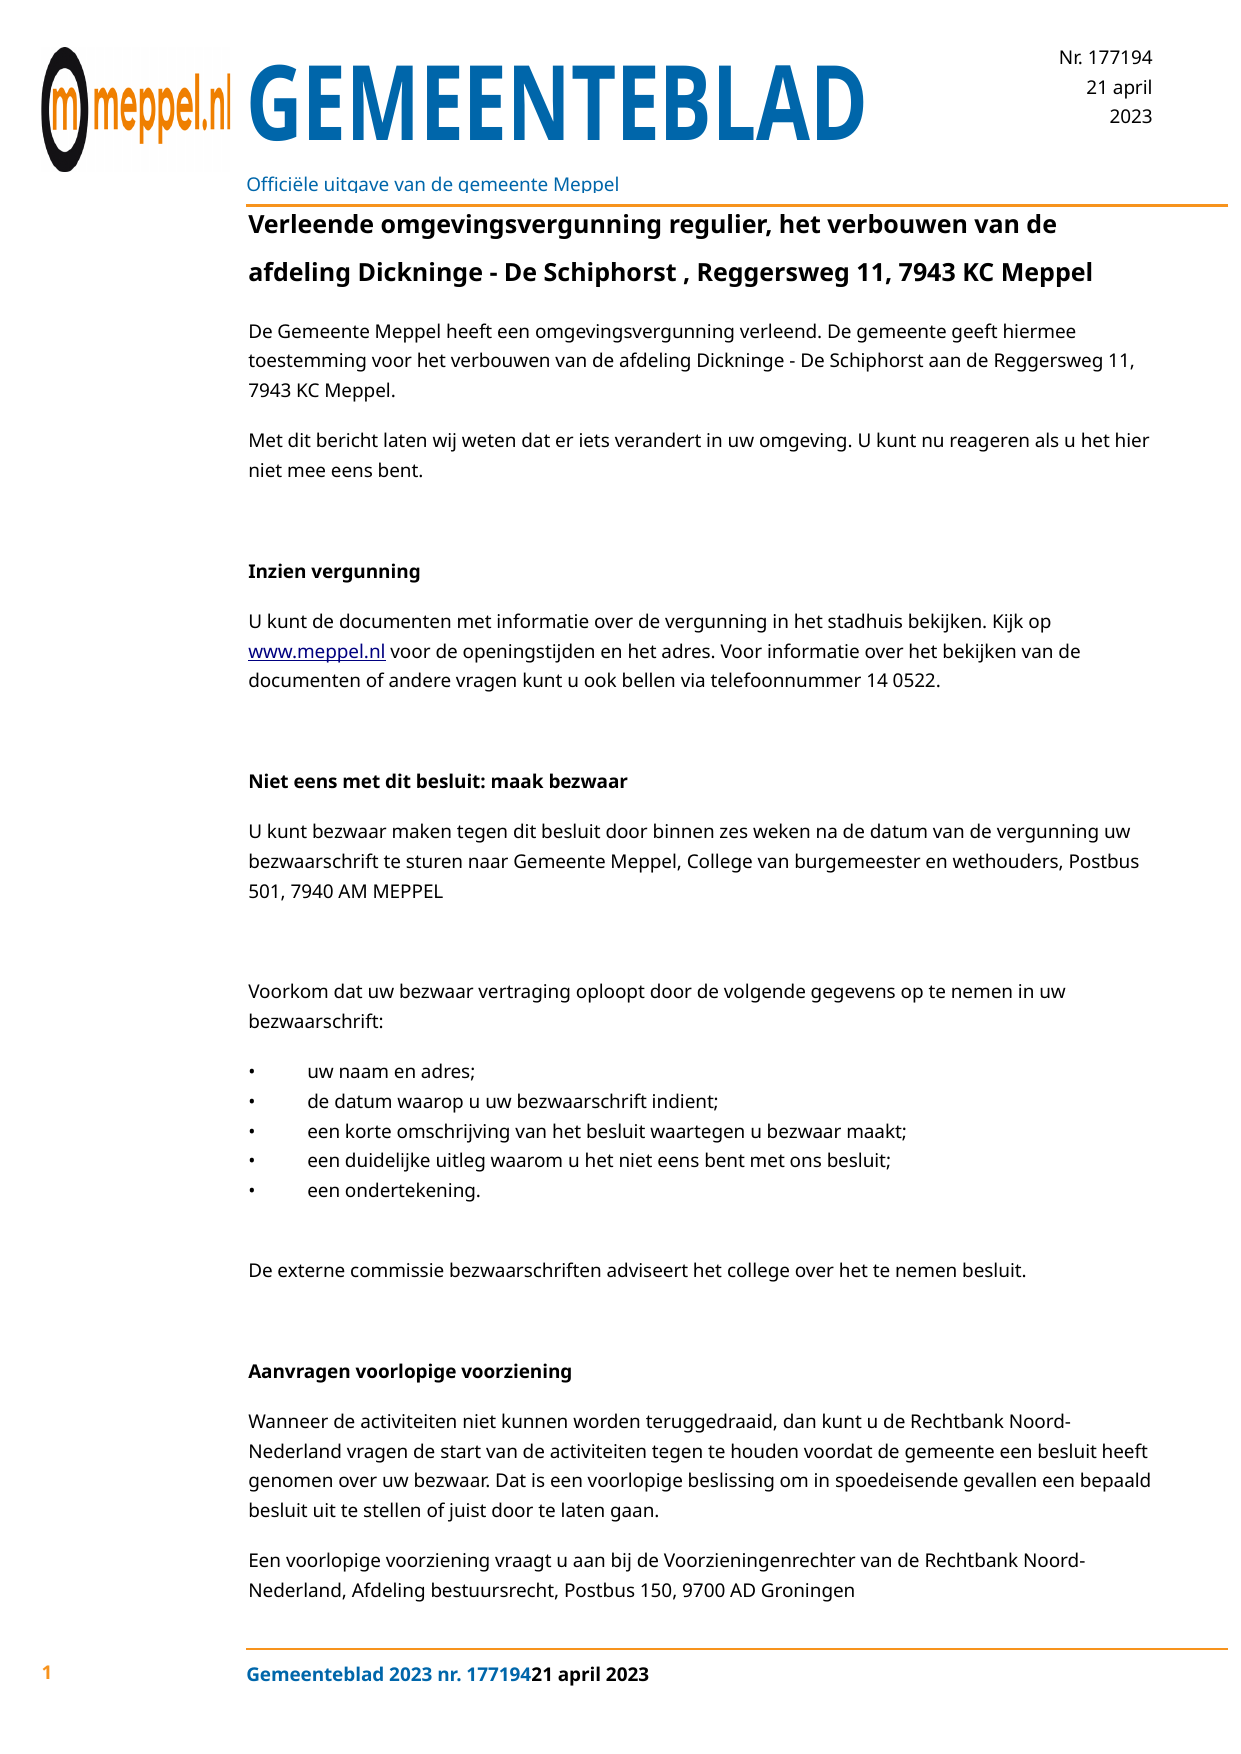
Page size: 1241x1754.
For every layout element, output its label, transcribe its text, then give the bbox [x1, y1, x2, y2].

list uw naam en adres; [248, 1059, 1152, 1084]
list een duidelijke uitleg waarom u het niet eens bent met ons besluit; [248, 1147, 1152, 1173]
text De Gemeente Meppel heeft een omgevingsvergunning verleend. De gemeente geeft hiermee toestemming voor het verbouwen van de afdeling Dickninge - De Schiphorst aan de Reggersweg 11, 7943 KC Meppel. [248, 318, 1152, 403]
list een ondertekening. [248, 1177, 1152, 1203]
text Niet eens met dit besluit: maak bezwaar [248, 768, 1152, 794]
text Wanneer de activiteiten niet kunnen worden teruggedraaid, dan kunt u de Rechtbank Noord-Nederland vragen de start van de activiteiten tegen te houden voordat de gemeente een besluit heeft genomen over uw bezwaar. Dat is een voorlopige beslissing om in spoedeisende gevallen een bepaald besluit uit te stellen of juist door te laten gaan. [248, 1408, 1152, 1523]
text Voorkom dat uw bezwaar vertraging oploopt door de volgende gegevens op te nemen in uw bezwaarschrift: [248, 979, 1152, 1034]
text Inzien vergunning [248, 558, 1152, 584]
text Aanvragen voorlopige voorziening [248, 1358, 1152, 1384]
list een korte omschrijving van het besluit waartegen u bezwaar maakt; [248, 1118, 1152, 1144]
list de datum waarop u uw bezwaarschrift indient; [248, 1088, 1152, 1114]
text U kunt bezwaar maken tegen dit besluit door binnen zes weken na de datum van de vergunning uw bezwaarschrift te sturen naar Gemeente Meppel, College van burgemeester en wethouders, Postbus 501, 7940 AM MEPPEL [248, 819, 1152, 904]
text Verleende omgevingsvergunning regulier, het verbouwen van de afdeling Dickninge - De Schiphorst , Reggersweg 11, 7943 KC Meppel [248, 207, 1152, 288]
text Een voorlopige voorziening vraagt u aan bij de Voorzieningenrechter van de Rechtbank Noord-Nederland, Afdeling bestuursrecht, Postbus 150, 9700 AD Groningen [248, 1547, 1152, 1603]
text De externe commissie bezwaarschriften adviseert het college over het te nemen besluit. [248, 1257, 1152, 1283]
text U kunt de documenten met informatie over de vergunning in het stadhuis bekijken. Kijk op www.meppel.nl voor de openingstijden en het adres. Voor informatie over het bekijken van de documenten of andere vragen kunt u ook bellen via telefoonnummer 14 0522. [248, 608, 1152, 693]
picture [41, 47, 231, 172]
text Met dit bericht laten wij weten dat er iets verandert in uw omgeving. U kunt nu reageren als u het hier niet mee eens bent. [248, 427, 1152, 483]
